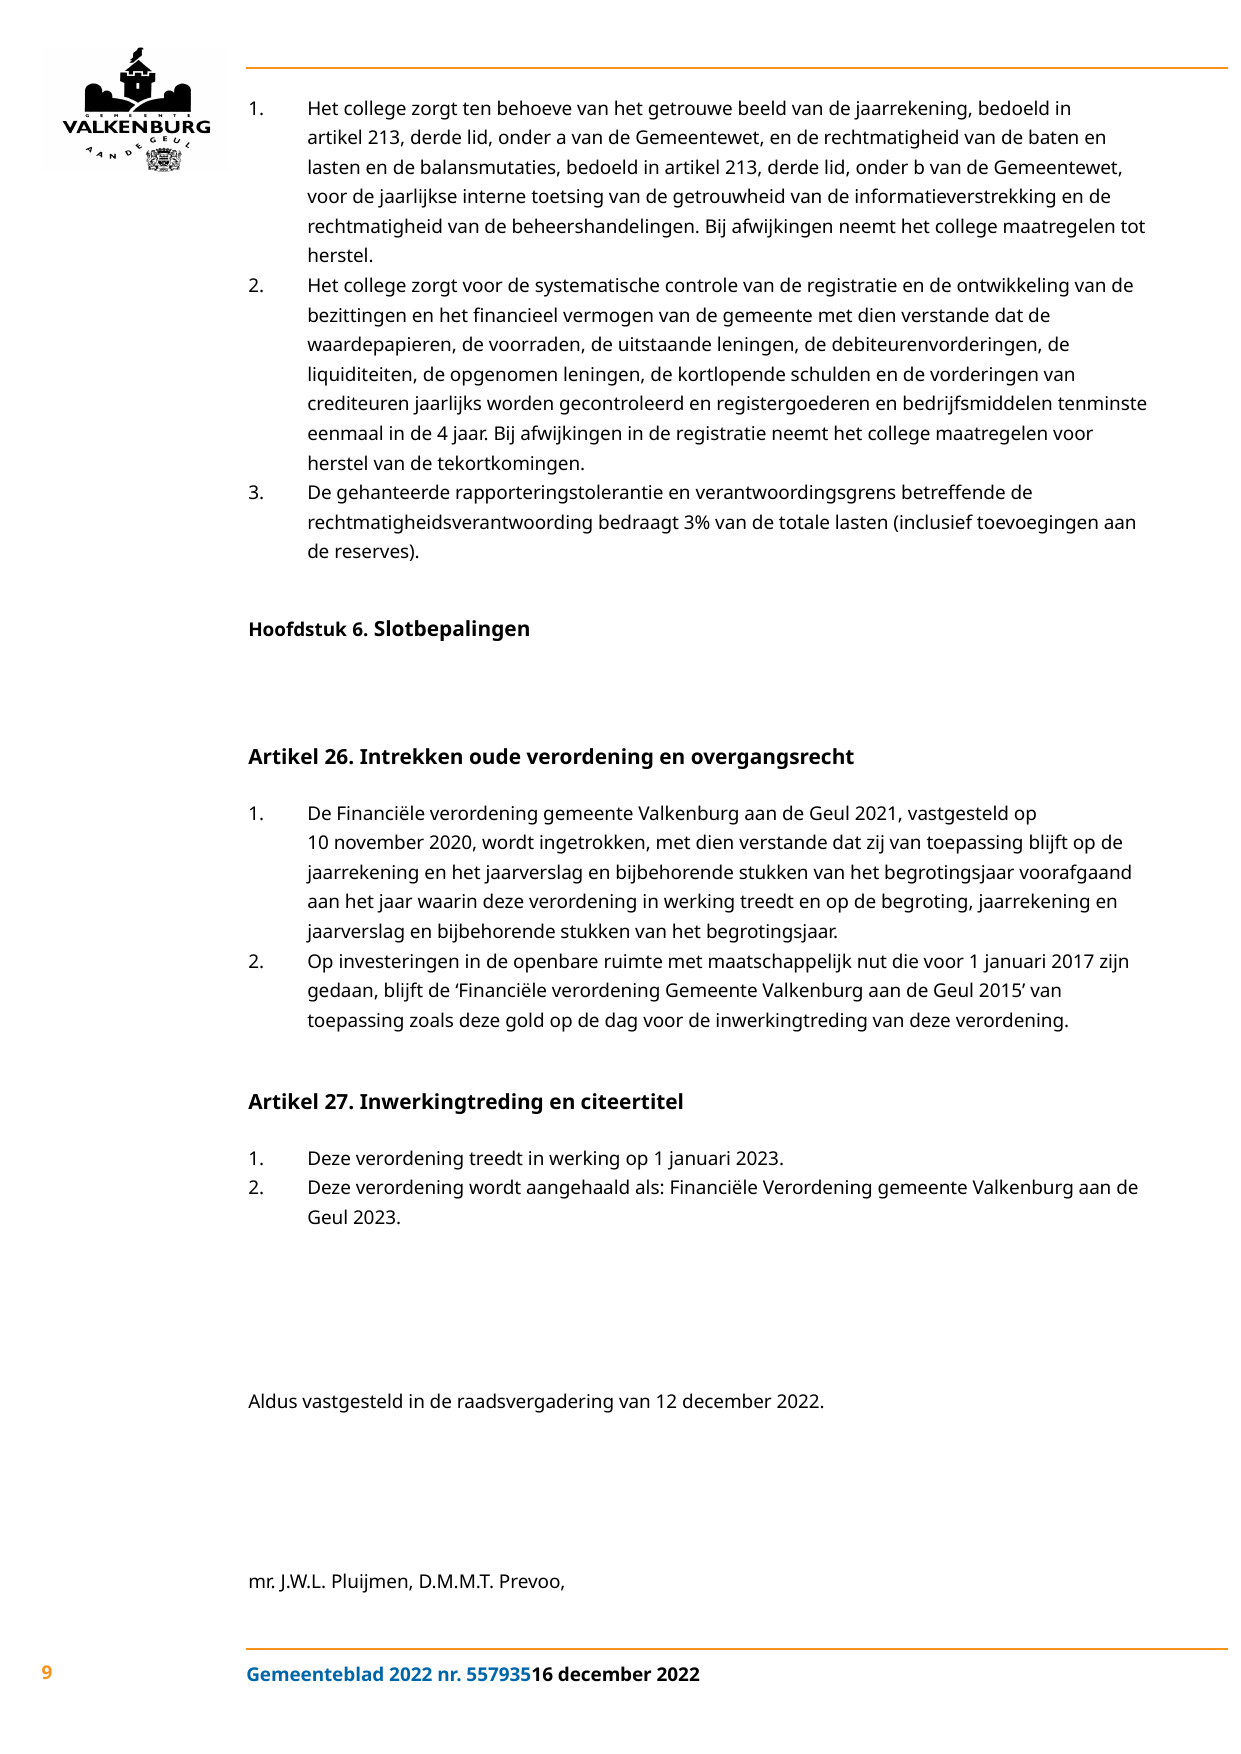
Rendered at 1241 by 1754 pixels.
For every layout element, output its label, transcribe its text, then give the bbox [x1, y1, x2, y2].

picture [41, 47, 231, 172]
list Het college zorgt voor de systematische controle van de registratie en de ontwikkeling van de bezittingen en het financieel vermogen van de gemeente met dien verstande dat de waardepapieren, de voorraden, de uitstaande leningen, de debiteurenvorderingen, de liquiditeiten, de opgenomen leningen, de kortlopende schulden en de vorderingen van crediteuren jaarlijks worden gecontroleerd en registergoederen en bedrijfsmiddelen tenminste eenmaal in de 4 jaar. Bij afwijkingen in de registratie neemt het college maatregelen voor herstel van de tekortkomingen. [248, 272, 1152, 476]
list Deze verordening wordt aangehaald als: Financiële Verordening gemeente Valkenburg aan de Geul 2023. [248, 1174, 1152, 1230]
text mr. J.W.L. Pluijmen, D.M.M.T. Prevoo, [248, 1568, 1152, 1594]
list De Financiële verordening gemeente Valkenburg aan de Geul 2021, vastgesteld op 10 november 2020, wordt ingetrokken, met dien verstande dat zij van toepassing blijft op de jaarrekening en het jaarverslag en bijbehorende stukken van het begrotingsjaar voorafgaand aan het jaar waarin deze verordening in werking treedt en op de begroting, jaarrekening en jaarverslag en bijbehorende stukken van het begrotingsjaar. [248, 800, 1152, 944]
text Hoofdstuk 6. Slotbepalingen [248, 614, 1152, 642]
text Artikel 26. Intrekken oude verordening en overgangsrecht [248, 742, 1152, 770]
list De gehanteerde rapporteringstolerantie en verantwoordingsgrens betreffende de rechtmatigheidsverantwoording bedraagt 3% van de totale lasten (inclusief toevoegingen aan de reserves). [248, 479, 1152, 564]
list Deze verordening treedt in werking op 1 januari 2023. [248, 1145, 1152, 1171]
list Op investeringen in de openbare ruimte met maatschappelijk nut die voor 1 januari 2017 zijn gedaan, blijft de ‘Financiële verordening Gemeente Valkenburg aan de Geul 2015’ van toepassing zoals deze gold op de dag voor de inwerkingtreding van deze verordening. [248, 948, 1152, 1033]
text Aldus vastgesteld in de raadsvergadering van 12 december 2022. [248, 1388, 1152, 1413]
text Artikel 27. Inwerkingtreding en citeertitel [248, 1087, 1152, 1115]
list Het college zorgt ten behoeve van het getrouwe beeld van de jaarrekening, bedoeld in artikel 213, derde lid, onder a van de Gemeentewet, en de rechtmatigheid van de baten en lasten en de balansmutaties, bedoeld in artikel 213, derde lid, onder b van de Gemeentewet, voor de jaarlijkse interne toetsing van de getrouwheid van de informatieverstrekking en de rechtmatigheid van de beheershandelingen. Bij afwijkingen neemt het college maatregelen tot herstel. [248, 95, 1152, 268]
